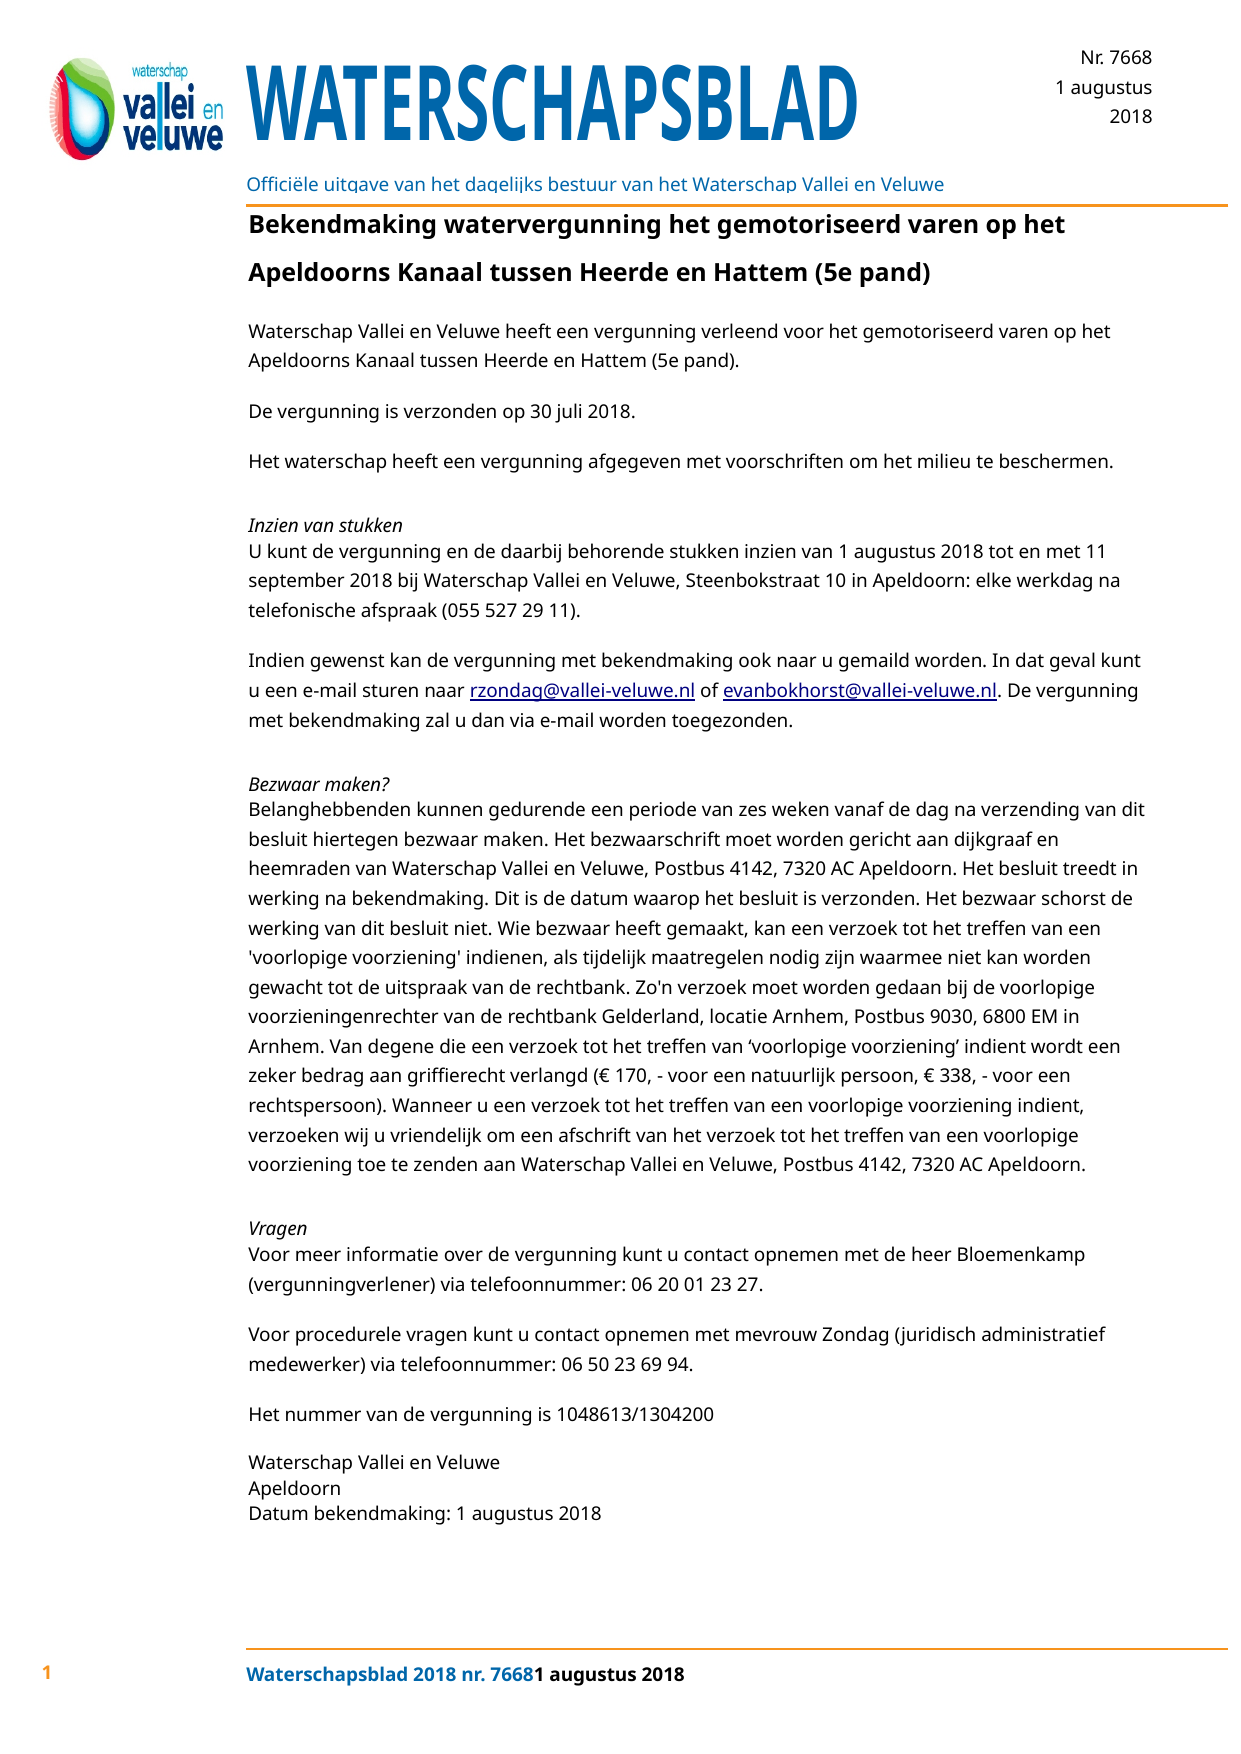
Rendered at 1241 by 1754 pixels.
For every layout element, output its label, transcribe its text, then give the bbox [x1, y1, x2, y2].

text Indien gewenst kan de vergunning met bekendmaking ook naar u gemaild worden. In dat geval kunt u een e-mail sturen naar rzondag@vallei-veluwe.nl of evanbokhorst@vallei-veluwe.nl. De vergunning met bekendmaking zal u dan via e-mail worden toegezonden. [248, 648, 1152, 732]
text U kunt de vergunning en de daarbij behorende stukken inzien van 1 augustus 2018 tot en met 11 september 2018 bij Waterschap Vallei en Veluwe, Steenbokstraat 10 in Apeldoorn: elke werkdag na telefonische afspraak (055 527 29 11). [248, 538, 1152, 623]
text Het waterschap heeft een vergunning afgegeven met voorschriften om het milieu te beschermen. [248, 448, 1152, 474]
text Vragen [248, 1215, 1152, 1241]
text De vergunning is verzonden op 30 juli 2018. [248, 398, 1152, 424]
text Apeldoorn [248, 1475, 1152, 1500]
text Waterschap Vallei en Veluwe [248, 1449, 1152, 1475]
picture [41, 47, 231, 172]
text Belanghebbenden kunnen gedurende een periode van zes weken vanaf de dag na verzending van dit besluit hiertegen bezwaar maken. Het bezwaarschrift moet worden gericht aan dijkgraaf en heemraden van Waterschap Vallei en Veluwe, Postbus 4142, 7320 AC Apeldoorn. Het besluit treedt in werking na bekendmaking. Dit is de datum waarop het besluit is verzonden. Het bezwaar schorst de werking van dit besluit niet. Wie bezwaar heeft gemaakt, kan een verzoek tot het treffen van een 'voorlopige voorziening' indienen, als tijdelijk maatregelen nodig zijn waarmee niet kan worden gewacht tot de uitspraak van de rechtbank. Zo'n verzoek moet worden gedaan bij de voorlopige voorzieningenrechter van de rechtbank Gelderland, locatie Arnhem, Postbus 9030, 6800 EM in Arnhem. Van degene die een verzoek tot het treffen van ‘voorlopige voorziening’ indient wordt een zeker bedrag aan griffierecht verlangd (€ 170, - voor een natuurlijk persoon, € 338, - voor een rechtspersoon). Wanneer u een verzoek tot het treffen van een voorlopige voorziening indient, verzoeken wij u vriendelijk om een afschrift van het verzoek tot het treffen van een voorlopige voorziening toe te zenden aan Waterschap Vallei en Veluwe, Postbus 4142, 7320 AC Apeldoorn. [248, 796, 1152, 1177]
text Datum bekendmaking: 1 augustus 2018 [248, 1500, 1152, 1526]
text Inzien van stukken [248, 512, 1152, 538]
text Voor meer informatie over de vergunning kunt u contact opnemen met de heer Bloemenkamp (vergunningverlener) via telefoonnummer: 06 20 01 23 27. [248, 1241, 1152, 1296]
text Bekendmaking watervergunning het gemotoriseerd varen op het Apeldoorns Kanaal tussen Heerde en Hattem (5e pand) [248, 207, 1152, 288]
text Het nummer van de vergunning is 1048613/1304200 [248, 1401, 1152, 1427]
text Waterschap Vallei en Veluwe heeft een vergunning verleend voor het gemotoriseerd varen op het Apeldoorns Kanaal tussen Heerde en Hattem (5e pand). [248, 318, 1152, 373]
text Bezwaar maken? [248, 771, 1152, 796]
text Voor procedurele vragen kunt u contact opnemen met mevrouw Zondag (juridisch administratief medewerker) via telefoonnummer: 06 50 23 69 94. [248, 1321, 1152, 1376]
